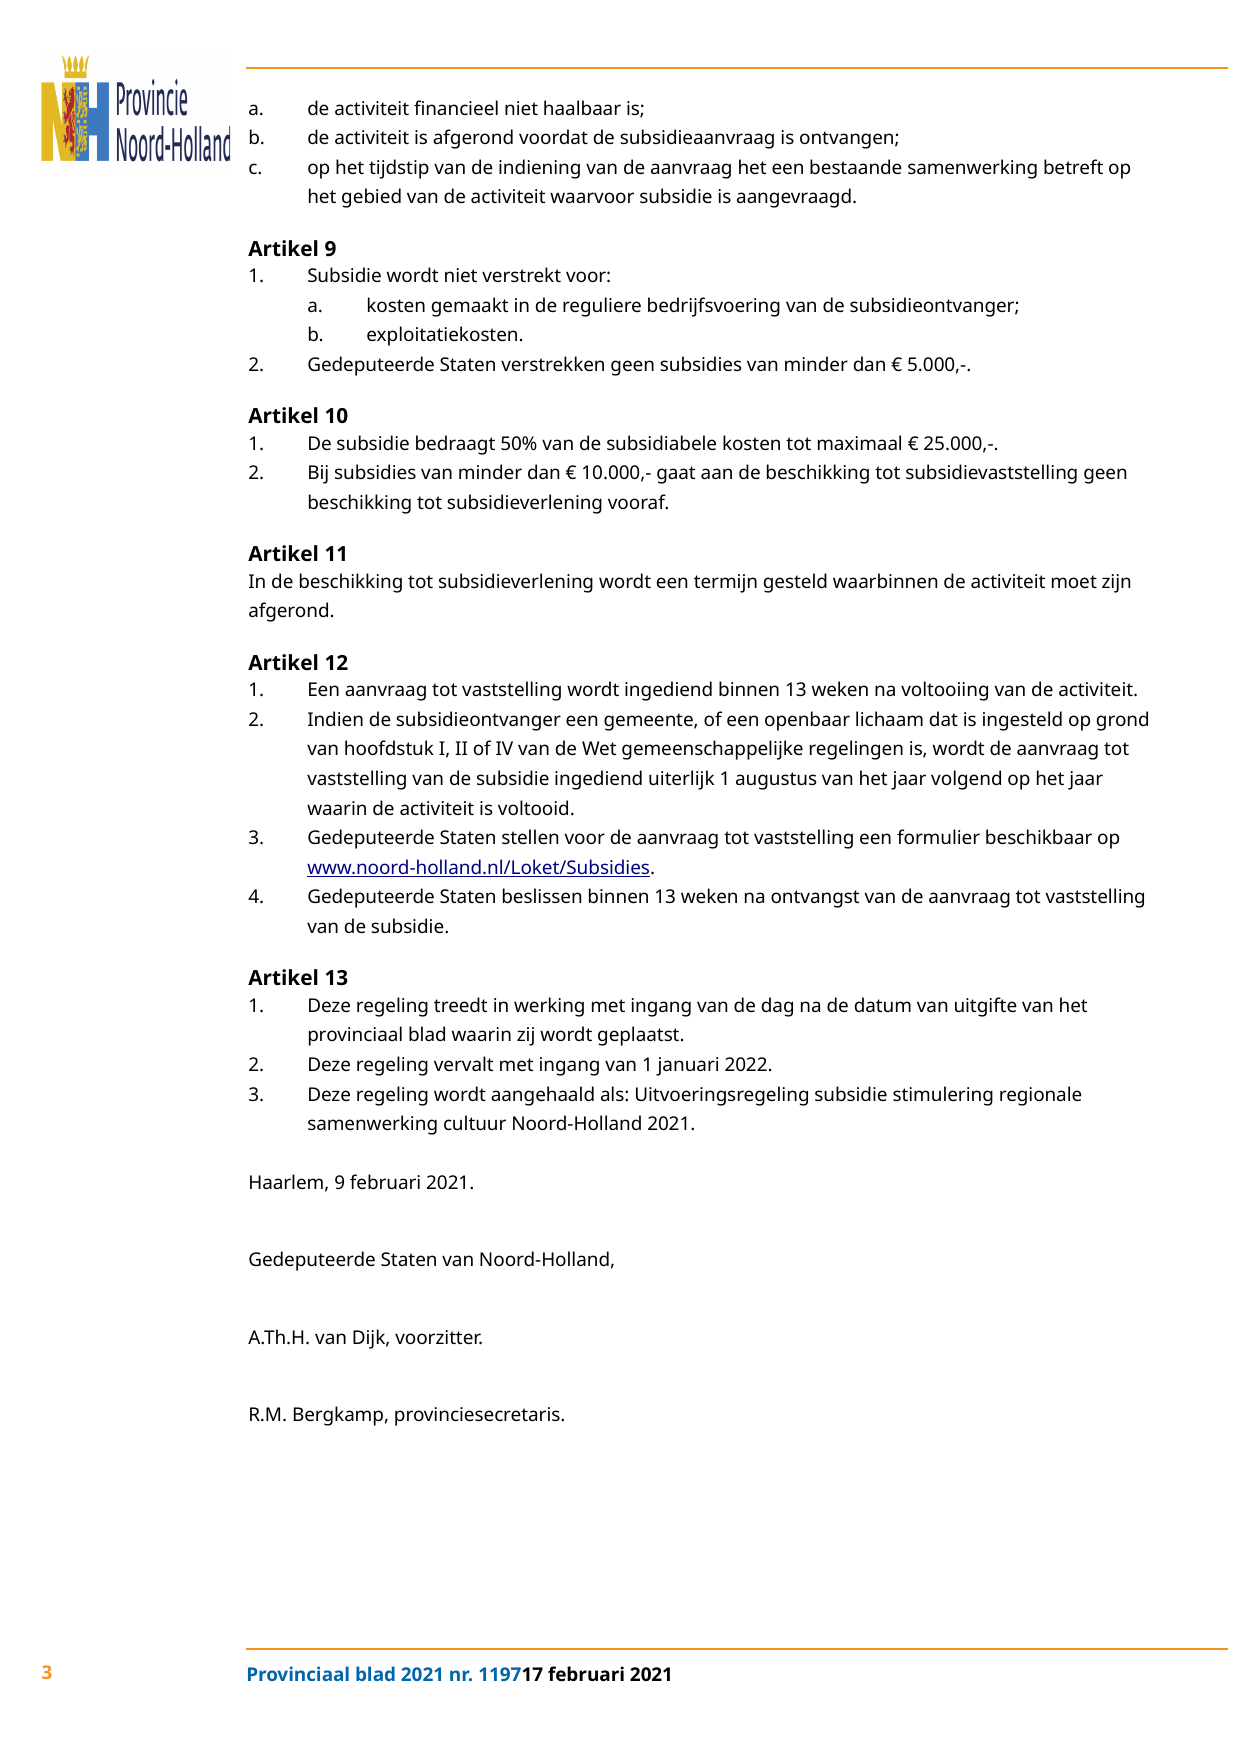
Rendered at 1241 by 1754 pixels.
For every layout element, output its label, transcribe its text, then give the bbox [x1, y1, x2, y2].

list Deze regeling vervalt met ingang van 1 januari 2022. [248, 1051, 1152, 1077]
text Artikel 11 [248, 539, 1152, 568]
list Indien de subsidieontvanger een gemeente, of een openbaar lichaam dat is ingesteld op grond van hoofdstuk I, II of IV van de Wet gemeenschappelijke regelingen is, wordt de aanvraag tot vaststelling van de subsidie ingediend uiterlijk 1 augustus van het jaar volgend op het jaar waarin de activiteit is voltooid. [248, 706, 1152, 821]
text Artikel 10 [248, 402, 1152, 430]
list op het tijdstip van de indiening van de aanvraag het een bestaande samenwerking betreft op het gebied van de activiteit waarvoor subsidie is aangevraagd. [248, 154, 1152, 209]
text In de beschikking tot subsidieverlening wordt een termijn gesteld waarbinnen de activiteit moet zijn afgerond. [248, 568, 1152, 623]
text Artikel 12 [248, 648, 1152, 676]
list exploitatiekosten. [307, 322, 1152, 347]
picture [41, 47, 231, 172]
list Gedeputeerde Staten verstrekken geen subsidies van minder dan € 5.000,-. [248, 351, 1152, 377]
list Gedeputeerde Staten beslissen binnen 13 weken na ontvangst van de aanvraag tot vaststelling van de subsidie. [248, 883, 1152, 939]
text Gedeputeerde Staten van Noord-Holland, [248, 1247, 1152, 1272]
list Deze regeling wordt aangehaald als: Uitvoeringsregeling subsidie stimulering regionale samenwerking cultuur Noord-Holland 2021. [248, 1081, 1152, 1136]
list De subsidie bedraagt 50% van de subsidiabele kosten tot maximaal € 25.000,-. [248, 430, 1152, 456]
list de activiteit financieel niet haalbaar is; [248, 95, 1152, 121]
text Artikel 13 [248, 963, 1152, 992]
text A.Th.H. van Dijk, voorzitter. [248, 1324, 1152, 1349]
list Gedeputeerde Staten stellen voor de aanvraag tot vaststelling een formulier beschikbaar op www.noord-holland.nl/Loket/Subsidies. [248, 824, 1152, 880]
list Bij subsidies van minder dan € 10.000,- gaat aan de beschikking tot subsidievaststelling geen beschikking tot subsidieverlening vooraf. [248, 459, 1152, 515]
list Deze regeling treedt in werking met ingang van de dag na de datum van uitgifte van het provinciaal blad waarin zij wordt geplaatst. [248, 992, 1152, 1047]
list Subsidie wordt niet verstrekt voor: [248, 262, 1152, 288]
text R.M. Bergkamp, provinciesecretaris. [248, 1401, 1152, 1427]
list kosten gemaakt in de reguliere bedrijfsvoering van de subsidieontvanger; [307, 292, 1152, 318]
text Artikel 9 [248, 234, 1152, 262]
list Een aanvraag tot vaststelling wordt ingediend binnen 13 weken na voltooiing van de activiteit. [248, 676, 1152, 702]
text Haarlem, 9 februari 2021. [248, 1169, 1152, 1195]
list de activiteit is afgerond voordat de subsidieaanvraag is ontvangen; [248, 124, 1152, 150]
